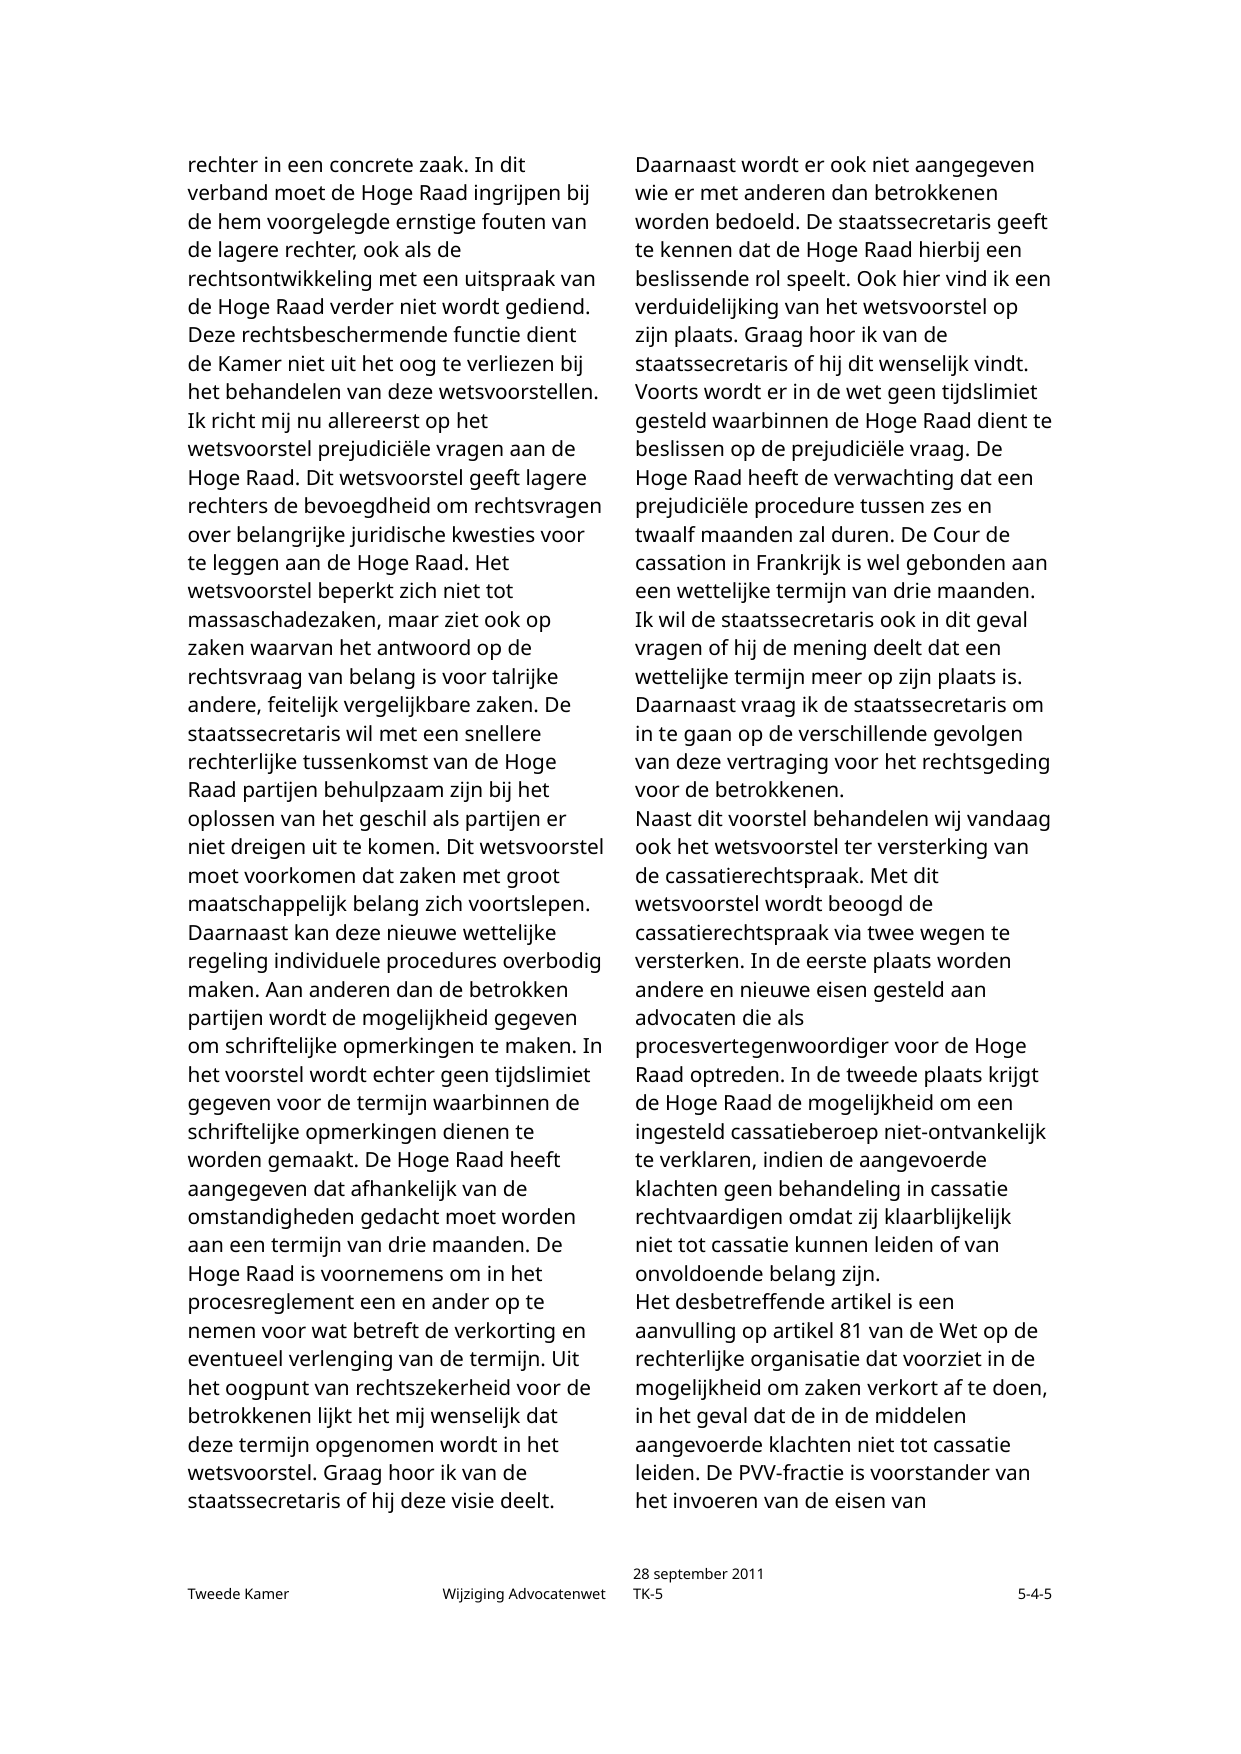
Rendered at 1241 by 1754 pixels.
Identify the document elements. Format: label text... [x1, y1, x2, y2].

text rechter in een concrete zaak. In dit verband moet de Hoge Raad ingrijpen bij de hem voorgelegde ernstige fouten van de lagere rechter, ook als de rechtsontwikkeling met een uitspraak van de Hoge Raad verder niet wordt gediend. Deze rechtsbeschermende functie dient de Kamer niet uit het oog te verliezen bij het behandelen van deze wetsvoorstellen. [187, 150, 605, 406]
text Daarnaast wordt er ook niet aangegeven wie er met anderen dan betrokkenen worden bedoeld. De staatssecretaris geeft te kennen dat de Hoge Raad hierbij een beslissende rol speelt. Ook hier vind ik een verduidelijking van het wetsvoorstel op zijn plaats. Graag hoor ik van de staatssecretaris of hij dit wenselijk vindt. [635, 150, 1053, 377]
text Het desbetreffende artikel is een aanvulling op artikel 81 van de Wet op de rechterlijke organisatie dat voorziet in de mogelijkheid om zaken verkort af te doen, in het geval dat de in de middelen aangevoerde klachten niet tot cassatie leiden. De PVV-fractie is voorstander van het invoeren van de eisen van [635, 1287, 1053, 1515]
text Ik richt mij nu allereerst op het wetsvoorstel prejudiciële vragen aan de Hoge Raad. Dit wetsvoorstel geeft lagere rechters de bevoegdheid om rechtsvragen over belangrijke juridische kwesties voor te leggen aan de Hoge Raad. Het wetsvoorstel beperkt zich niet tot massaschadezaken, maar ziet ook op zaken waarvan het antwoord op de rechtsvraag van belang is voor talrijke andere, feitelijk vergelijkbare zaken. De staatssecretaris wil met een snellere rechterlijke tussenkomst van de Hoge Raad partijen behulpzaam zijn bij het oplossen van het geschil als partijen er niet dreigen uit te komen. Dit wetsvoorstel moet voorkomen dat zaken met groot maatschappelijk belang zich voortslepen. Daarnaast kan deze nieuwe wettelijke regeling individuele procedures overbodig maken. Aan anderen dan de betrokken partijen wordt de mogelijkheid gegeven om schriftelijke opmerkingen te maken. In het voorstel wordt echter geen tijdslimiet gegeven voor de termijn waarbinnen de schriftelijke opmerkingen dienen te worden gemaakt. De Hoge Raad heeft aangegeven dat afhankelijk van de omstandigheden gedacht moet worden aan een termijn van drie maanden. De Hoge Raad is voornemens om in het procesreglement een en ander op te nemen voor wat betreft de verkorting en eventueel verlenging van de termijn. Uit het oogpunt van rechtszekerheid voor de betrokkenen lijkt het mij wenselijk dat deze termijn opgenomen wordt in het wetsvoorstel. Graag hoor ik van de staatssecretaris of hij deze visie deelt. [187, 406, 605, 1515]
text Voorts wordt er in de wet geen tijdslimiet gesteld waarbinnen de Hoge Raad dient te beslissen op de prejudiciële vraag. De Hoge Raad heeft de verwachting dat een prejudiciële procedure tussen zes en twaalf maanden zal duren. De Cour de cassation in Frankrijk is wel gebonden aan een wettelijke termijn van drie maanden. Ik wil de staatssecretaris ook in dit geval vragen of hij de mening deelt dat een wettelijke termijn meer op zijn plaats is. Daarnaast vraag ik de staatssecretaris om in te gaan op de verschillende gevolgen van deze vertraging voor het rechtsgeding voor de betrokkenen. [635, 377, 1053, 804]
text Naast dit voorstel behandelen wij vandaag ook het wetsvoorstel ter versterking van de cassatierechtspraak. Met dit wetsvoorstel wordt beoogd de cassatierechtspraak via twee wegen te versterken. In de eerste plaats worden andere en nieuwe eisen gesteld aan advocaten die als procesvertegenwoordiger voor de Hoge Raad optreden. In de tweede plaats krijgt de Hoge Raad de mogelijkheid om een ingesteld cassatieberoep niet-ontvankelijk te verklaren, indien de aangevoerde klachten geen behandeling in cassatie rechtvaardigen omdat zij klaarblijkelijk niet tot cassatie kunnen leiden of van onvoldoende belang zijn. [635, 804, 1053, 1287]
